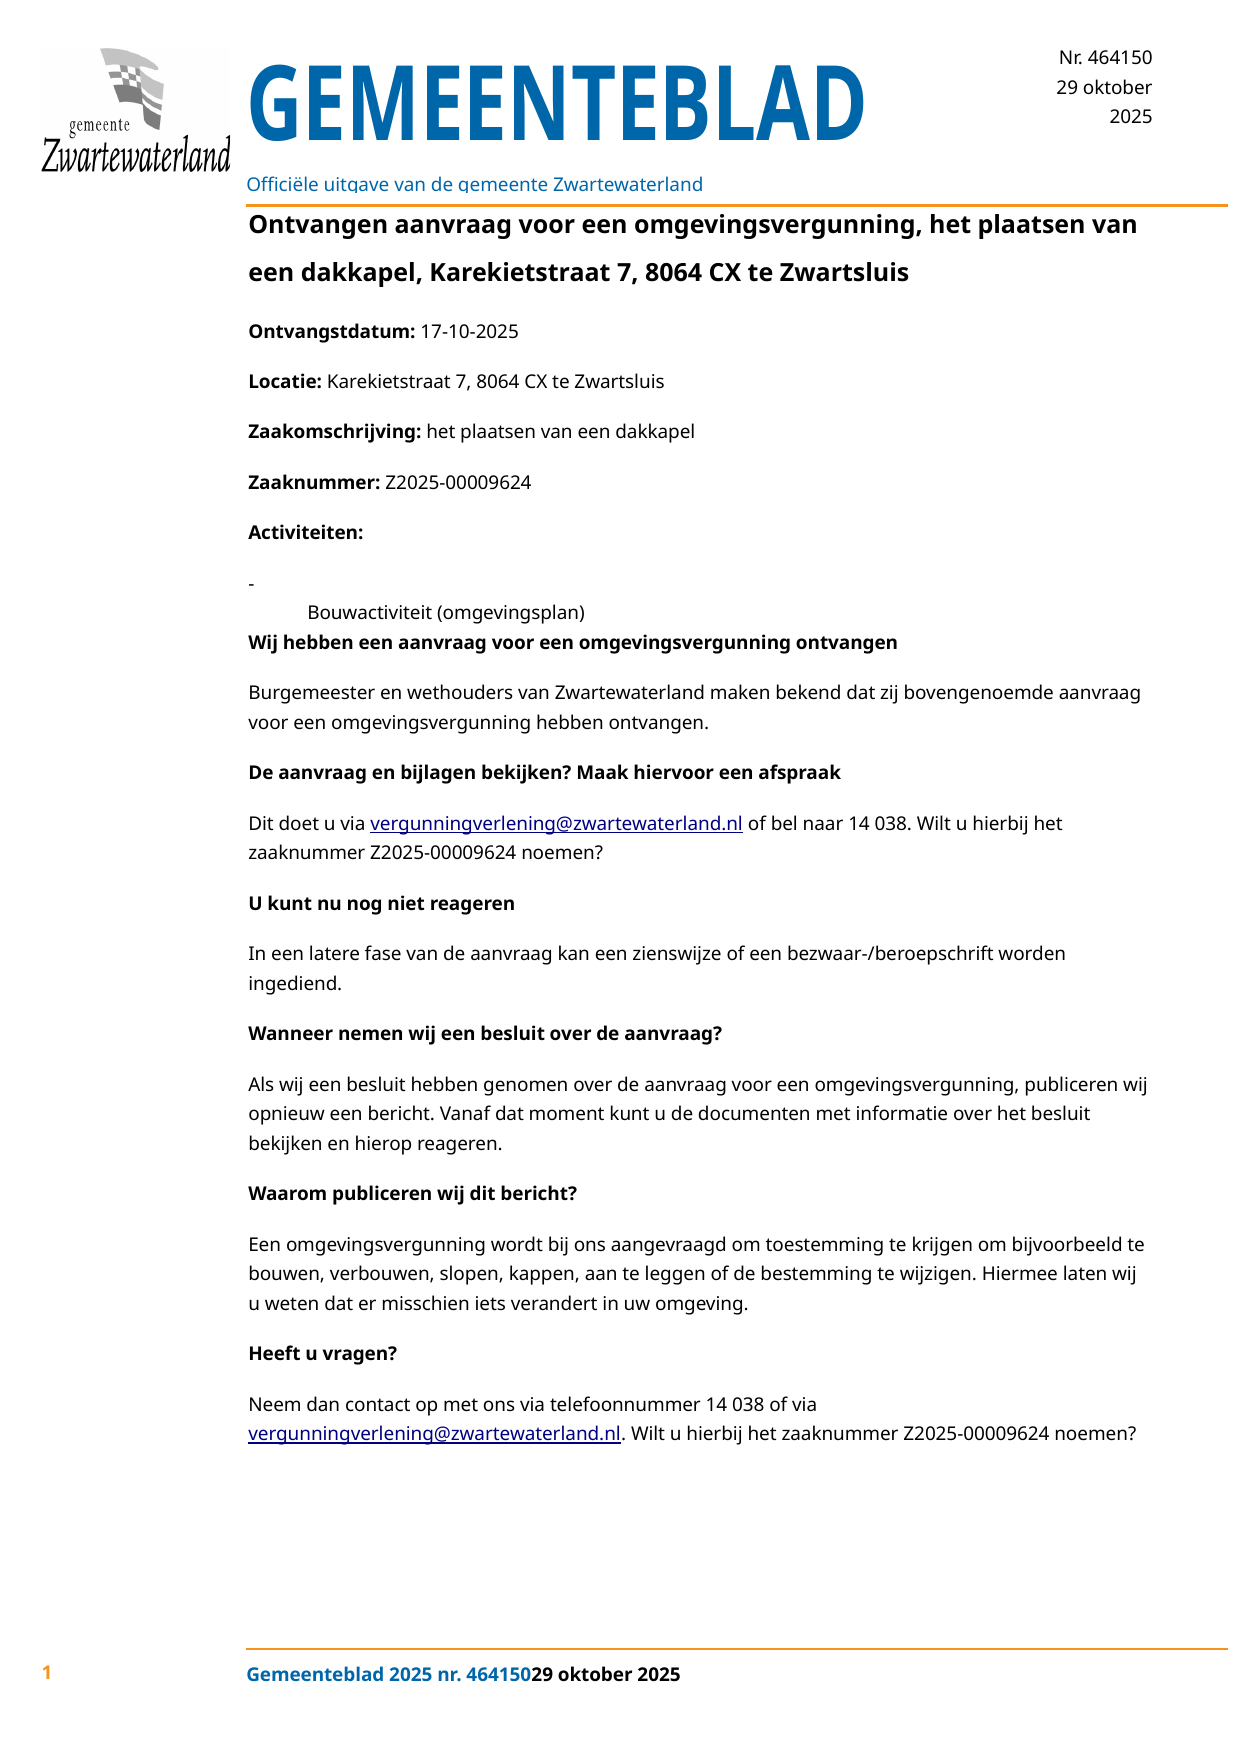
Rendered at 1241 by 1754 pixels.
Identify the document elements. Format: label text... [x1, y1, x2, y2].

text Als wij een besluit hebben genomen over de aanvraag voor een omgevingsvergunning, publiceren wij opnieuw een bericht. Vanaf dat moment kunt u de documenten met informatie over het besluit bekijken en hierop reageren. [248, 1071, 1152, 1156]
picture [41, 47, 231, 172]
text Een omgevingsvergunning wordt bij ons aangevraagd om toestemming te krijgen om bijvoorbeeld te bouwen, verbouwen, slopen, kappen, aan te leggen of de bestemming te wijzigen. Hiermee laten wij u weten dat er misschien iets verandert in uw omgeving. [248, 1231, 1152, 1316]
text Burgemeester en wethouders van Zwartewaterland maken bekend dat zij bovengenoemde aanvraag voor een omgevingsvergunning hebben ontvangen. [248, 679, 1152, 735]
text Activiteiten: [248, 519, 1152, 545]
text In een latere fase van de aanvraag kan een zienswijze of een bezwaar-/beroepschrift worden ingediend. [248, 940, 1152, 996]
text De aanvraag en bijlagen bekijken? Maak hiervoor een afspraak [248, 759, 1152, 785]
text Neem dan contact op met ons via telefoonnummer 14 038 of via vergunningverlening@zwartewaterland.nl. Wilt u hierbij het zaaknummer Z2025-00009624 noemen? [248, 1391, 1152, 1446]
text Zaakomschrijving: het plaatsen van een dakkapel [248, 419, 1152, 444]
text U kunt nu nog niet reageren [248, 890, 1152, 916]
text Ontvangstdatum: 17-10-2025 [248, 318, 1152, 344]
text Heeft u vragen? [248, 1340, 1152, 1366]
text Dit doet u via vergunningverlening@zwartewaterland.nl of bel naar 14 038. Wilt u hierbij het zaaknummer Z2025-00009624 noemen? [248, 810, 1152, 865]
text Wanneer nemen wij een besluit over de aanvraag? [248, 1020, 1152, 1046]
text Waarom publiceren wij dit bericht? [248, 1180, 1152, 1206]
text Locatie: Karekietstraat 7, 8064 CX te Zwartsluis [248, 368, 1152, 394]
list Bouwactiviteit (omgevingsplan) [248, 599, 1152, 625]
text Zaaknummer: Z2025-00009624 [248, 469, 1152, 495]
text Wij hebben een aanvraag voor een omgevingsvergunning ontvangen [248, 629, 1152, 655]
text Ontvangen aanvraag voor een omgevingsvergunning, het plaatsen van een dakkapel, Karekietstraat 7, 8064 CX te Zwartsluis [248, 207, 1152, 288]
